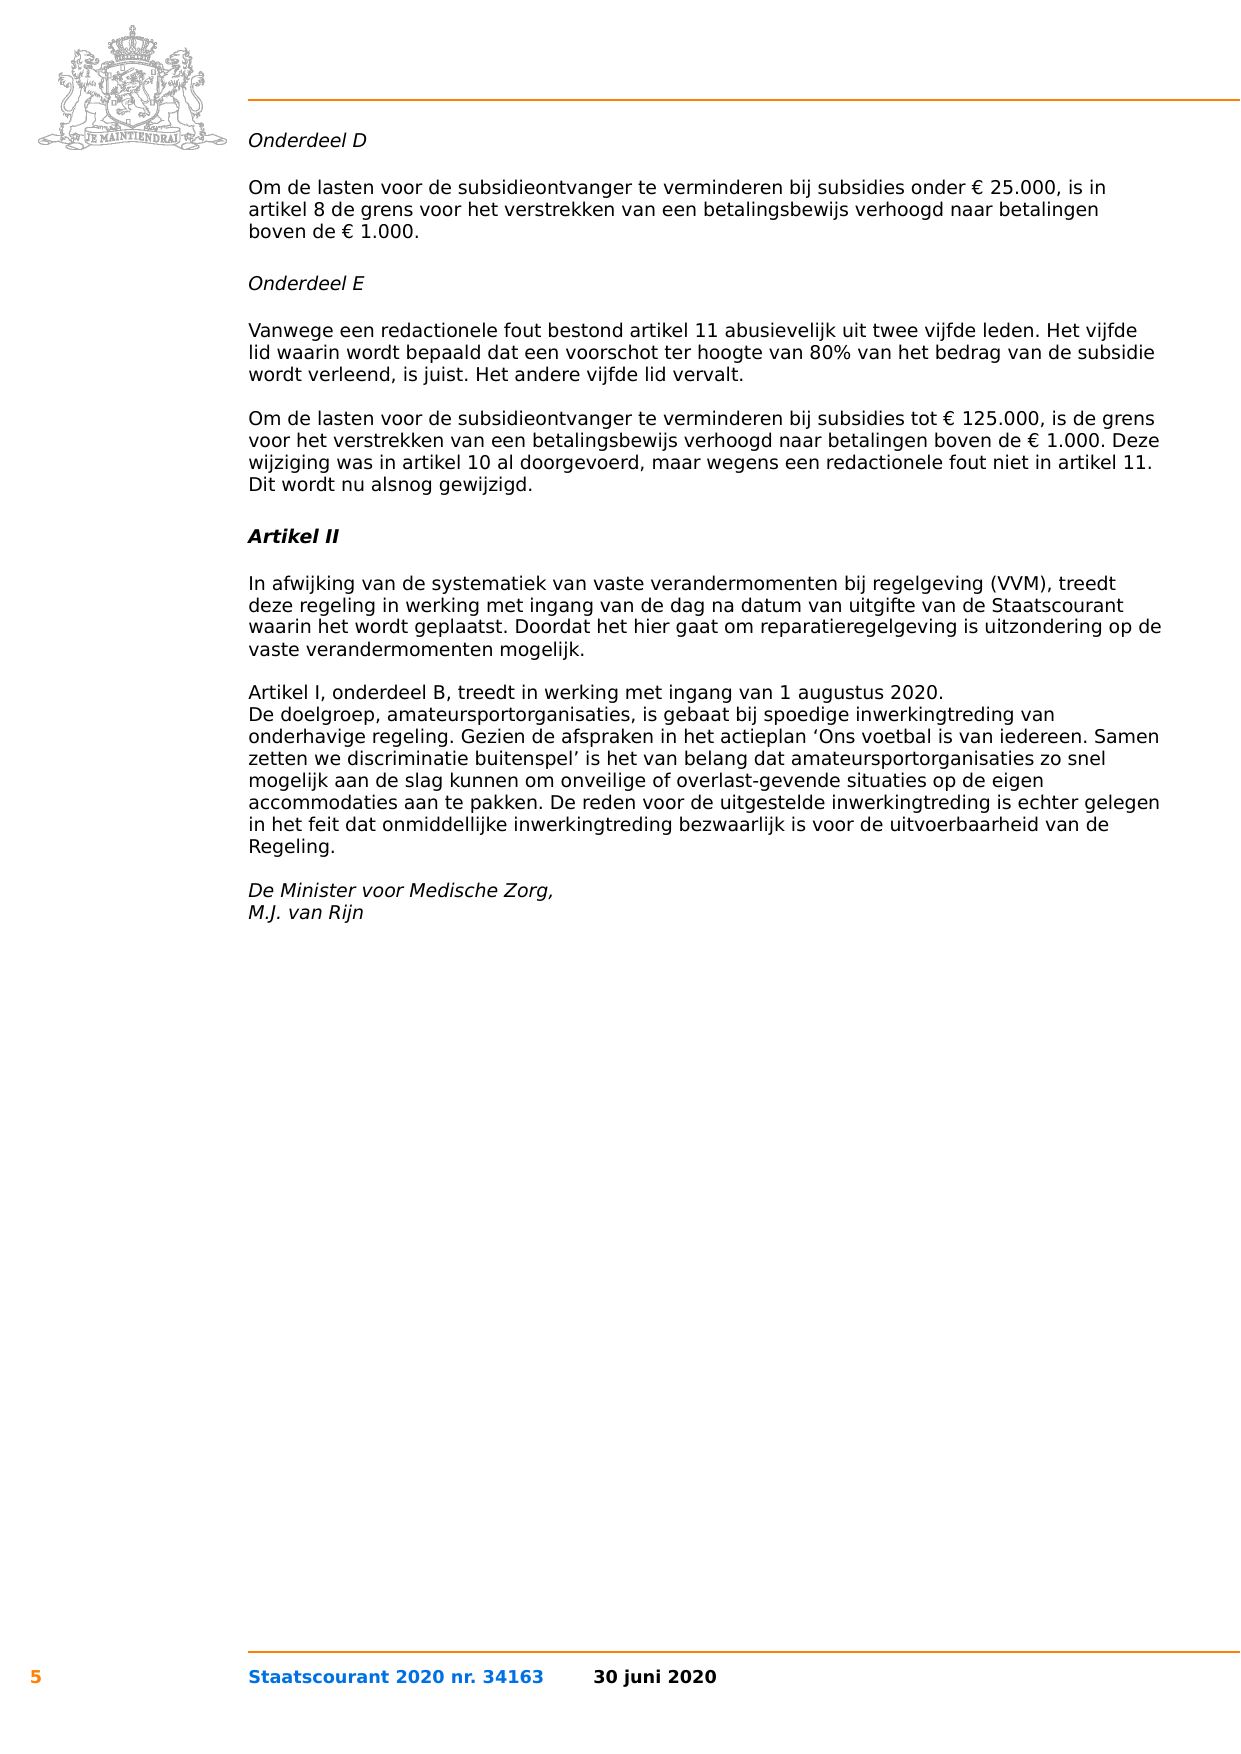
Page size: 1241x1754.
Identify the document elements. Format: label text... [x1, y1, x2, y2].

text Om de lasten voor de subsidieontvanger te verminderen bij subsidies tot € 125.000, is de grens voor het verstrekken van een betalingsbewijs verhoogd naar betalingen boven de € 1.000. Deze wijziging was in artikel 10 al doorgevoerd, maar wegens een redactionele fout niet in artikel 11. Dit wordt nu alsnog gewijzigd. [248, 408, 1163, 496]
subtitle Onderdeel E [248, 273, 1163, 295]
text De Minister voor Medische Zorg, M.J. van Rijn [248, 880, 1163, 924]
text Om de lasten voor de subsidieontvanger te verminderen bij subsidies onder € 25.000, is in artikel 8 de grens voor het verstrekken van een betalingsbewijs verhoogd naar betalingen boven de € 1.000. [248, 177, 1163, 243]
text Artikel I, onderdeel B, treedt in werking met ingang van 1 augustus 2020. [248, 682, 1163, 704]
picture [38, 25, 227, 150]
text In afwijking van de systematiek van vaste verandermomenten bij regelgeving (VVM), treedt deze regeling in werking met ingang van de dag na datum van uitgifte van de Staatscourant waarin het wordt geplaatst. Doordat het hier gaat om reparatieregelgeving is uitzondering op de vaste verandermomenten mogelijk. [248, 572, 1163, 660]
text Vanwege een redactionele fout bestond artikel 11 abusievelijk uit twee vijfde leden. Het vijfde lid waarin wordt bepaald dat een voorschot ter hoogte van 80% van het bedrag van de subsidie wordt verleend, is juist. Het andere vijfde lid vervalt. [248, 320, 1163, 386]
text De doelgroep, amateursportorganisaties, is gebaat bij spoedige inwerkingtreding van onderhavige regeling. Gezien de afspraken in het actieplan ‘Ons voetbal is van iedereen. Samen zetten we discriminatie buitenspel’ is het van belang dat amateursportorganisaties zo snel mogelijk aan de slag kunnen om onveilige of overlast-gevende situaties op de eigen accommodaties aan te pakken. De reden voor de uitgestelde inwerkingtreding is echter gelegen in het feit dat onmiddellijke inwerkingtreding bezwaarlijk is voor de uitvoerbaarheid van de Regeling. [248, 704, 1163, 858]
subtitle Artikel II [248, 526, 1163, 547]
subtitle Onderdeel D [248, 130, 1163, 152]
